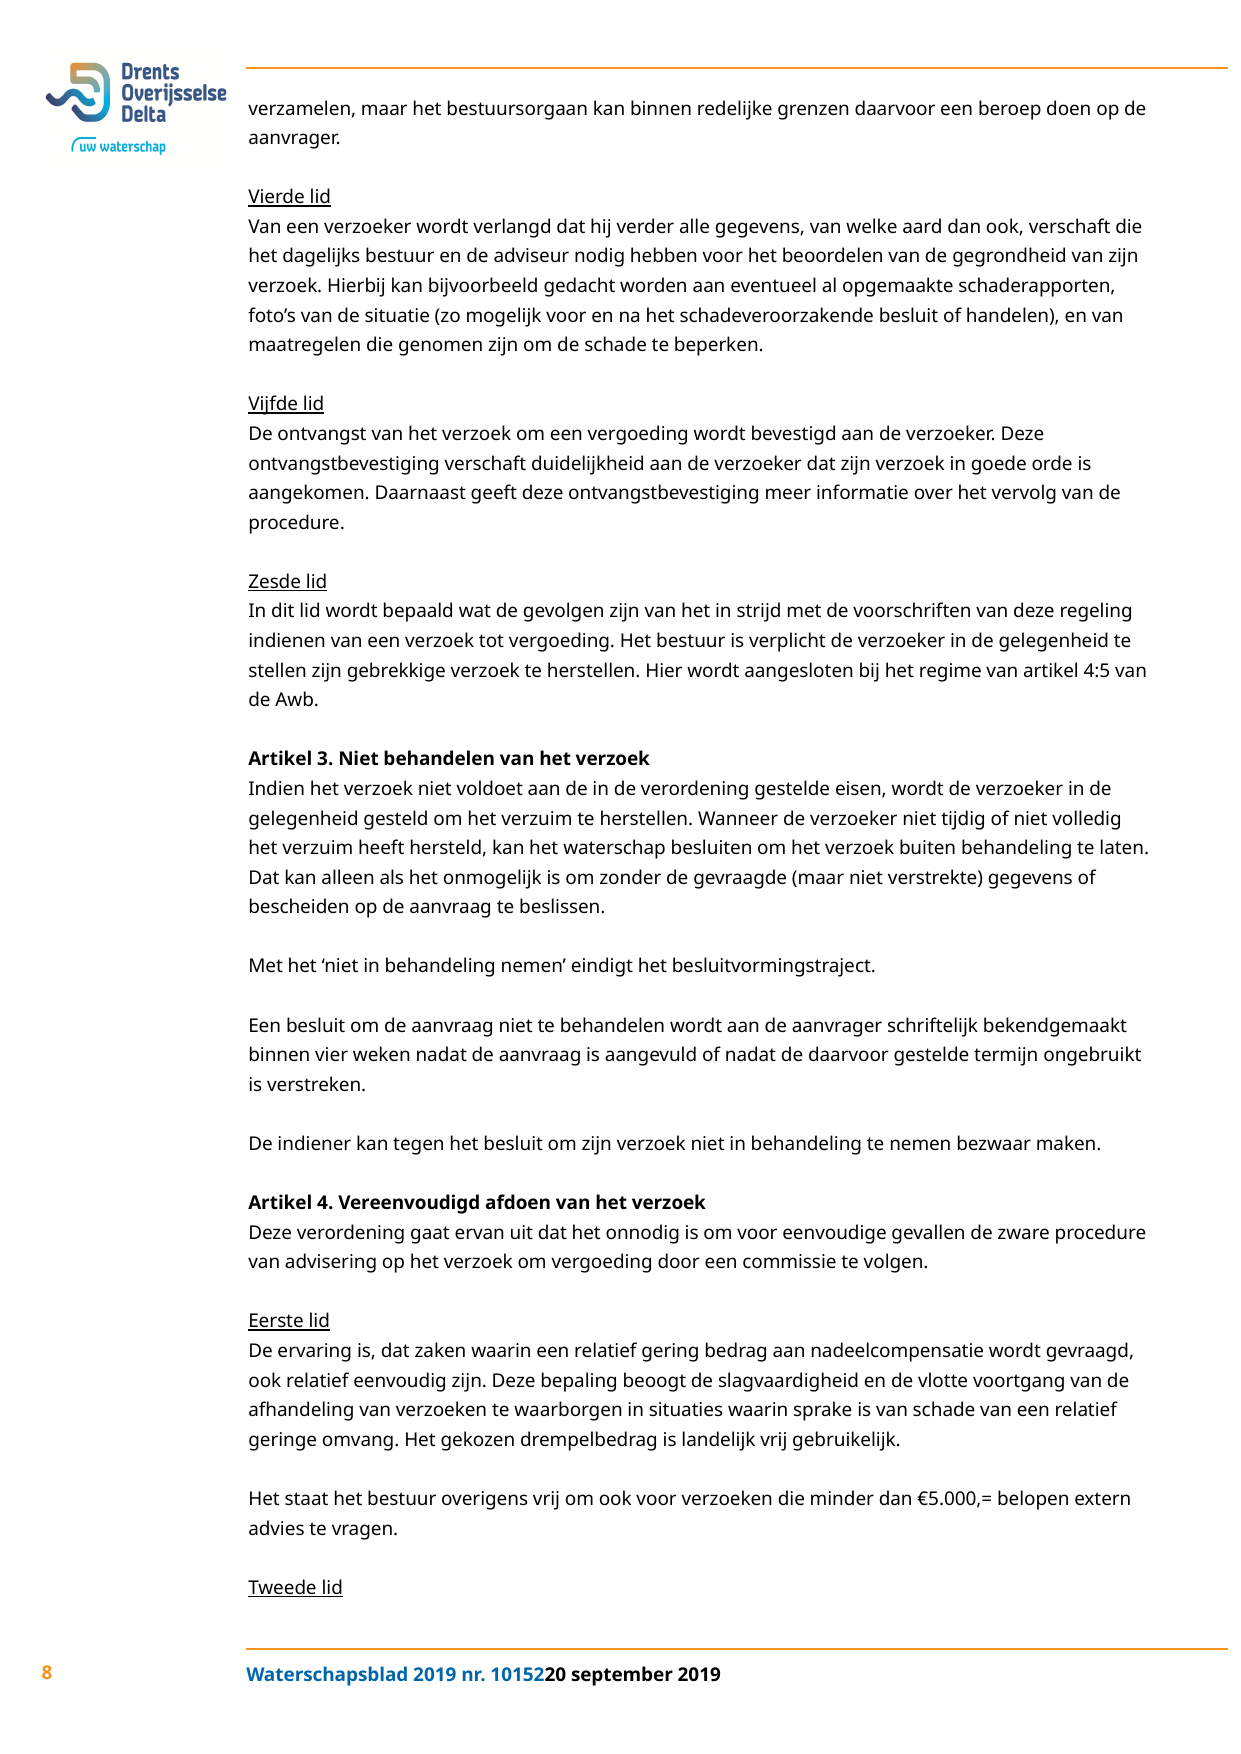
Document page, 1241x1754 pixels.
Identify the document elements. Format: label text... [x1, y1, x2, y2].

text Artikel 4. Vereenvoudigd afdoen van het verzoek [248, 1189, 1152, 1215]
text In dit lid wordt bepaald wat de gevolgen zijn van het in strijd met de voorschriften van deze regeling indienen van een verzoek tot vergoeding. Het bestuur is verplicht de verzoeker in de gelegenheid te stellen zijn gebrekkige verzoek te herstellen. Hier wordt aangesloten bij het regime van artikel 4:5 van de Awb. [248, 598, 1152, 712]
text verzamelen, maar het bestuursorgaan kan binnen redelijke grenzen daarvoor een beroep doen op de aanvrager. [248, 95, 1152, 150]
text Met het ‘niet in behandeling nemen’ eindigt het besluitvormingstraject. [248, 953, 1152, 978]
text Een besluit om de aanvraag niet te behandelen wordt aan de aanvrager schriftelijk bekendgemaakt binnen vier weken nadat de aanvraag is aangevuld of nadat de daarvoor gestelde termijn ongebruikt is verstreken. [248, 1012, 1152, 1097]
text Indien het verzoek niet voldoet aan de in de verordening gestelde eisen, wordt de verzoeker in de gelegenheid gesteld om het verzuim te herstellen. Wanneer de verzoeker niet tijdig of niet volledig het verzuim heeft hersteld, kan het waterschap besluiten om het verzoek buiten behandeling te laten. Dat kan alleen als het onmogelijk is om zonder de gevraagde (maar niet verstrekte) gegevens of bescheiden op de aanvraag te beslissen. [248, 775, 1152, 919]
text De ervaring is, dat zaken waarin een relatief gering bedrag aan nadeelcompensatie wordt gevraagd, ook relatief eenvoudig zijn. Deze bepaling beoogt de slagvaardigheid en de vlotte voortgang van de afhandeling van verzoeken te waarborgen in situaties waarin sprake is van schade van een relatief geringe omvang. Het gekozen drempelbedrag is landelijk vrij gebruikelijk. [248, 1337, 1152, 1452]
text Artikel 3. Niet behandelen van het verzoek [248, 746, 1152, 771]
text De indiener kan tegen het besluit om zijn verzoek niet in behandeling te nemen bezwaar maken. [248, 1130, 1152, 1156]
text Vierde lid [248, 183, 1152, 209]
text Eerste lid [248, 1308, 1152, 1333]
picture [41, 47, 231, 172]
text Vijfde lid [248, 391, 1152, 416]
text De ontvangst van het verzoek om een vergoeding wordt bevestigd aan de verzoeker. Deze ontvangstbevestiging verschaft duidelijkheid aan de verzoeker dat zijn verzoek in goede orde is aangekomen. Daarnaast geeft deze ontvangstbevestiging meer informatie over het vervolg van de procedure. [248, 420, 1152, 535]
text Deze verordening gaat ervan uit dat het onnodig is om voor eenvoudige gevallen de zware procedure van advisering op het verzoek om vergoeding door een commissie te volgen. [248, 1219, 1152, 1274]
text Zesde lid [248, 568, 1152, 594]
text Tweede lid [248, 1574, 1152, 1600]
text Van een verzoeker wordt verlangd dat hij verder alle gegevens, van welke aard dan ook, verschaft die het dagelijks bestuur en de adviseur nodig hebben voor het beoordelen van de gegrondheid van zijn verzoek. Hierbij kan bijvoorbeeld gedacht worden aan eventueel al opgemaakte schaderapporten, foto’s van de situatie (zo mogelijk voor en na het schadeveroorzakende besluit of handelen), en van maatregelen die genomen zijn om de schade te beperken. [248, 213, 1152, 357]
text Het staat het bestuur overigens vrij om ook voor verzoeken die minder dan €5.000,= belopen extern advies te vragen. [248, 1485, 1152, 1541]
